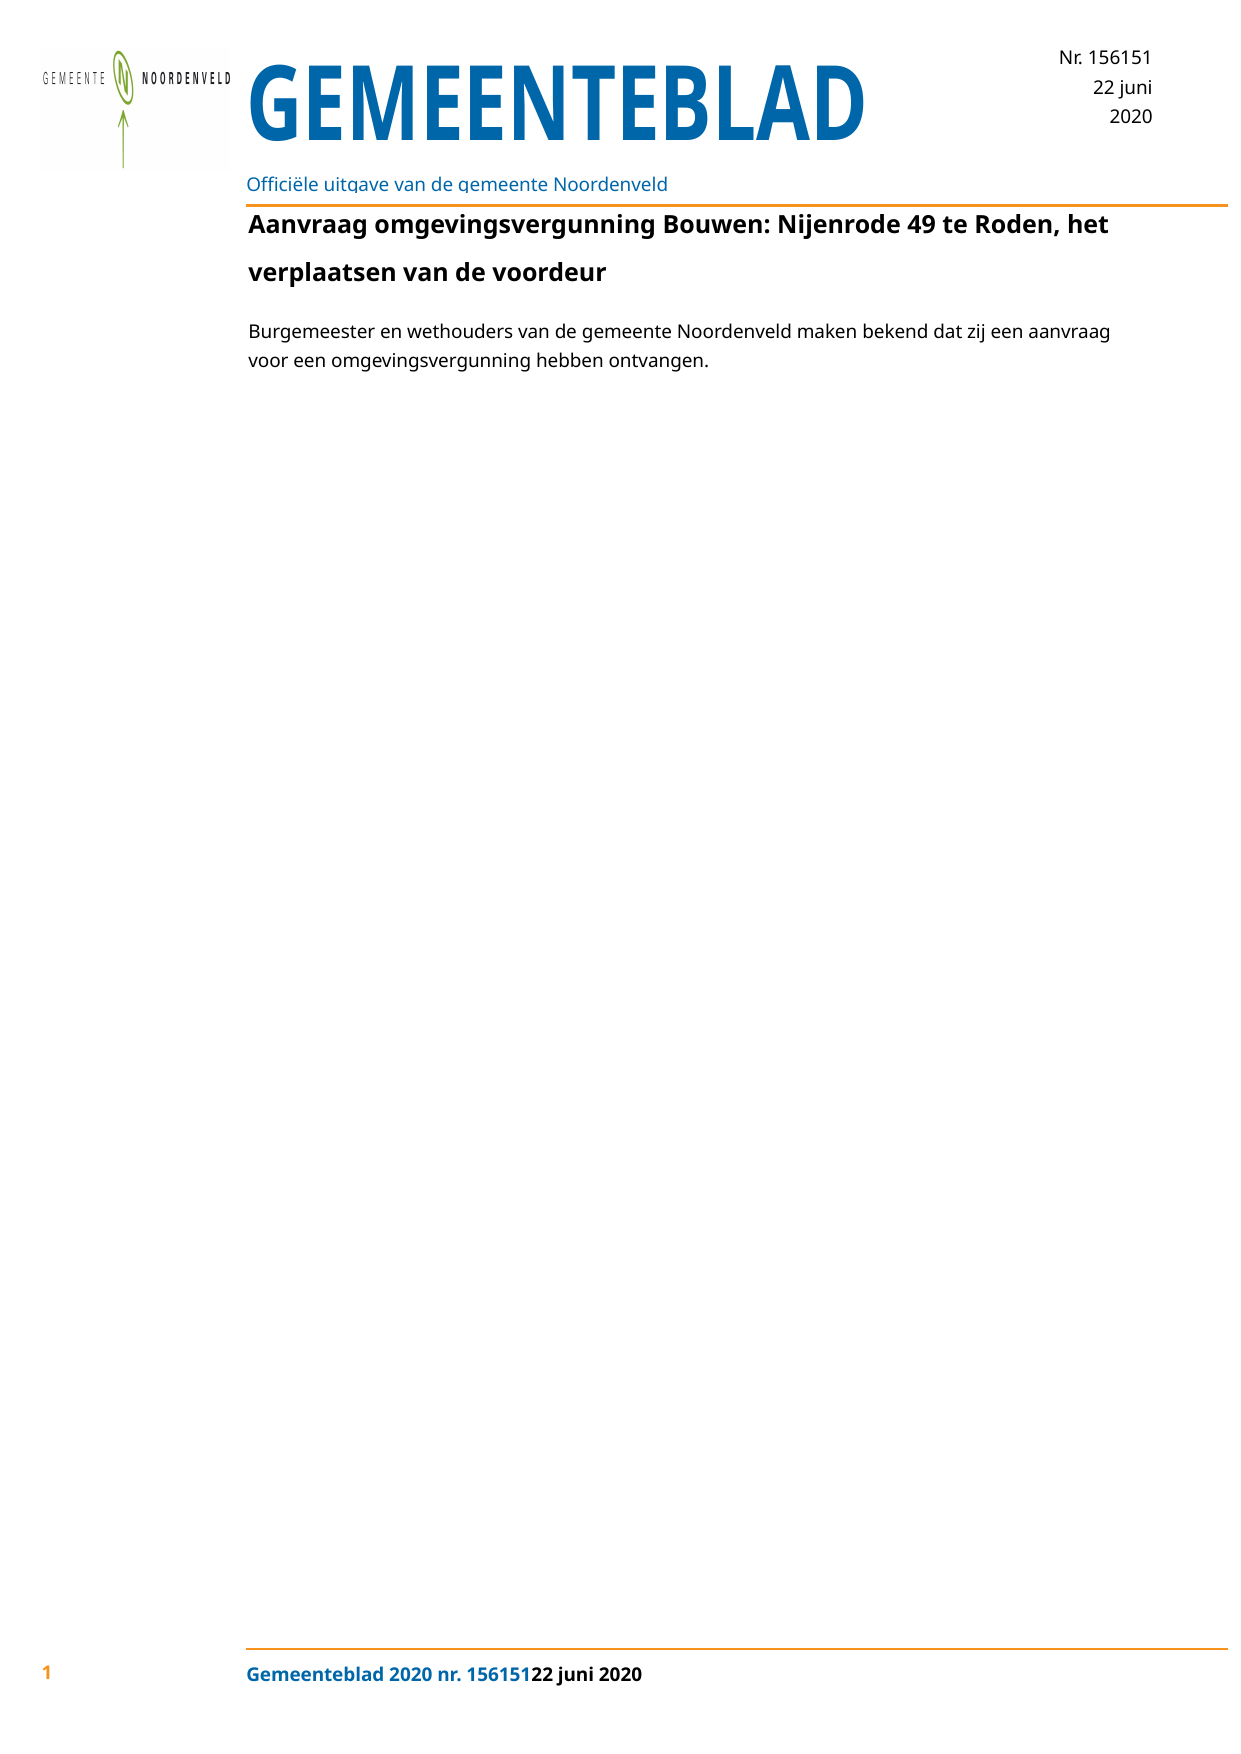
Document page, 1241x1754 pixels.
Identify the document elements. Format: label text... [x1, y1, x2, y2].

text Burgemeester en wethouders van de gemeente Noordenveld maken bekend dat zij een aanvraag voor een omgevingsvergunning hebben ontvangen. [248, 318, 1152, 373]
picture [41, 47, 231, 172]
text Aanvraag omgevingsvergunning Bouwen: Nijenrode 49 te Roden, het verplaatsen van de voordeur [248, 207, 1152, 288]
